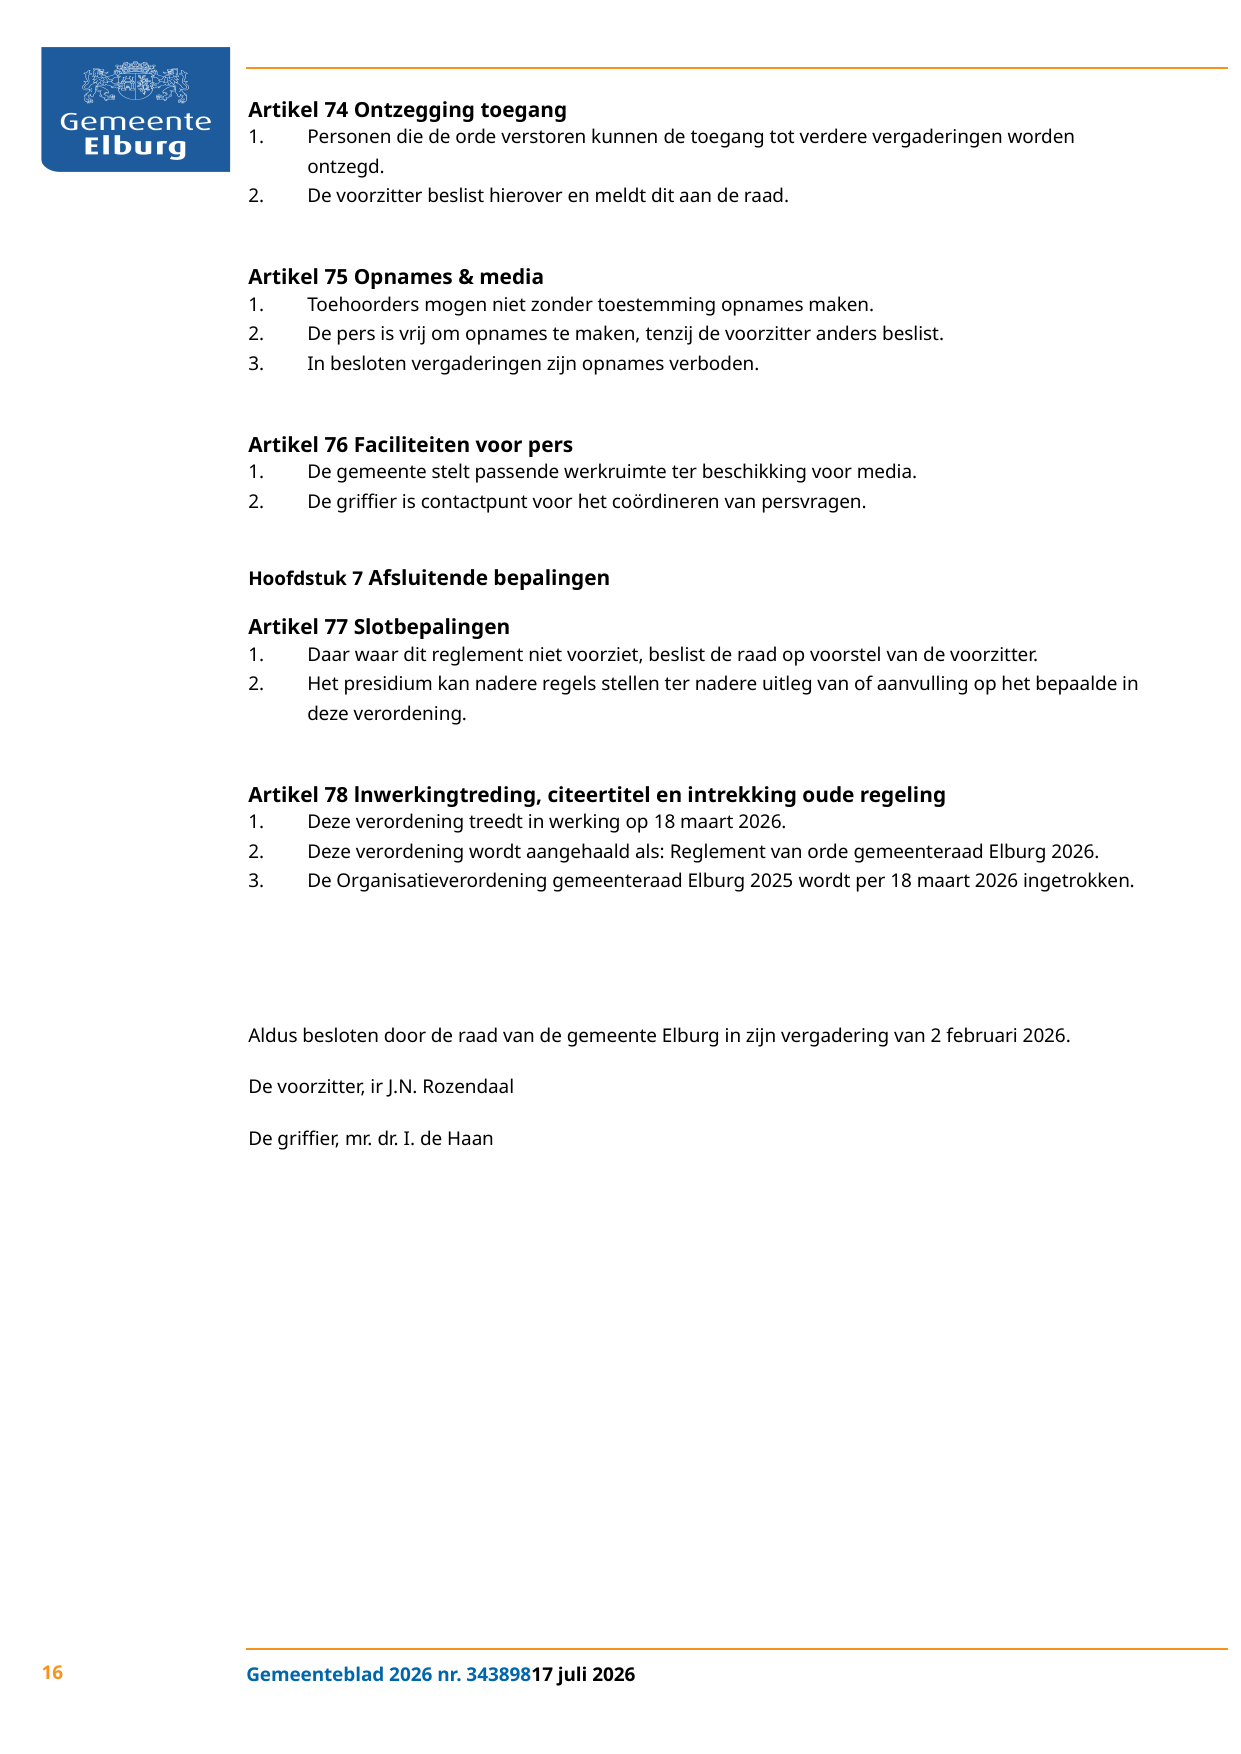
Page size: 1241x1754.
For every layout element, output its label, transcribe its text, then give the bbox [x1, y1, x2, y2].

list Deze verordening wordt aangehaald als: Reglement van orde gemeenteraad Elburg 2026. [248, 838, 1152, 864]
list Het presidium kan nadere regels stellen ter nadere uitleg van of aanvulling op het bepaalde in deze verordening. [248, 671, 1152, 726]
text De voorzitter, ir J.N. Rozendaal [248, 1073, 1152, 1099]
text Artikel 77 Slotbepalingen [248, 612, 1152, 641]
list De pers is vrij om opnames te maken, tenzij de voorzitter anders beslist. [248, 320, 1152, 346]
list De gemeente stelt passende werkruimte ter beschikking voor media. [248, 458, 1152, 484]
picture [41, 47, 231, 172]
text Artikel 76 Faciliteiten voor pers [248, 430, 1152, 458]
text Aldus besloten door de raad van de gemeente Elburg in zijn vergadering van 2 februari 2026. [248, 1022, 1152, 1047]
list Deze verordening treedt in werking op 18 maart 2026. [248, 808, 1152, 834]
text Artikel 78 lnwerkingtreding, citeertitel en intrekking oude regeling [248, 780, 1152, 808]
list Toehoorders mogen niet zonder toestemming opnames maken. [248, 291, 1152, 317]
text Hoofdstuk 7 Afsluitende bepalingen [248, 563, 1152, 592]
list Personen die de orde verstoren kunnen de toegang tot verdere vergaderingen worden ontzegd. [248, 123, 1152, 178]
text Artikel 74 Ontzegging toegang [248, 95, 1152, 123]
list De griffier is contactpunt voor het coördineren van persvragen. [248, 488, 1152, 514]
text De griffier, mr. dr. I. de Haan [248, 1125, 1152, 1150]
text Artikel 75 Opnames & media [248, 262, 1152, 291]
list De Organisatieverordening gemeenteraad Elburg 2025 wordt per 18 maart 2026 ingetrokken. [248, 868, 1152, 893]
list De voorzitter beslist hierover en meldt dit aan de raad. [248, 182, 1152, 208]
list In besloten vergaderingen zijn opnames verboden. [248, 350, 1152, 376]
list Daar waar dit reglement niet voorziet, beslist de raad op voorstel van de voorzitter. [248, 641, 1152, 667]
